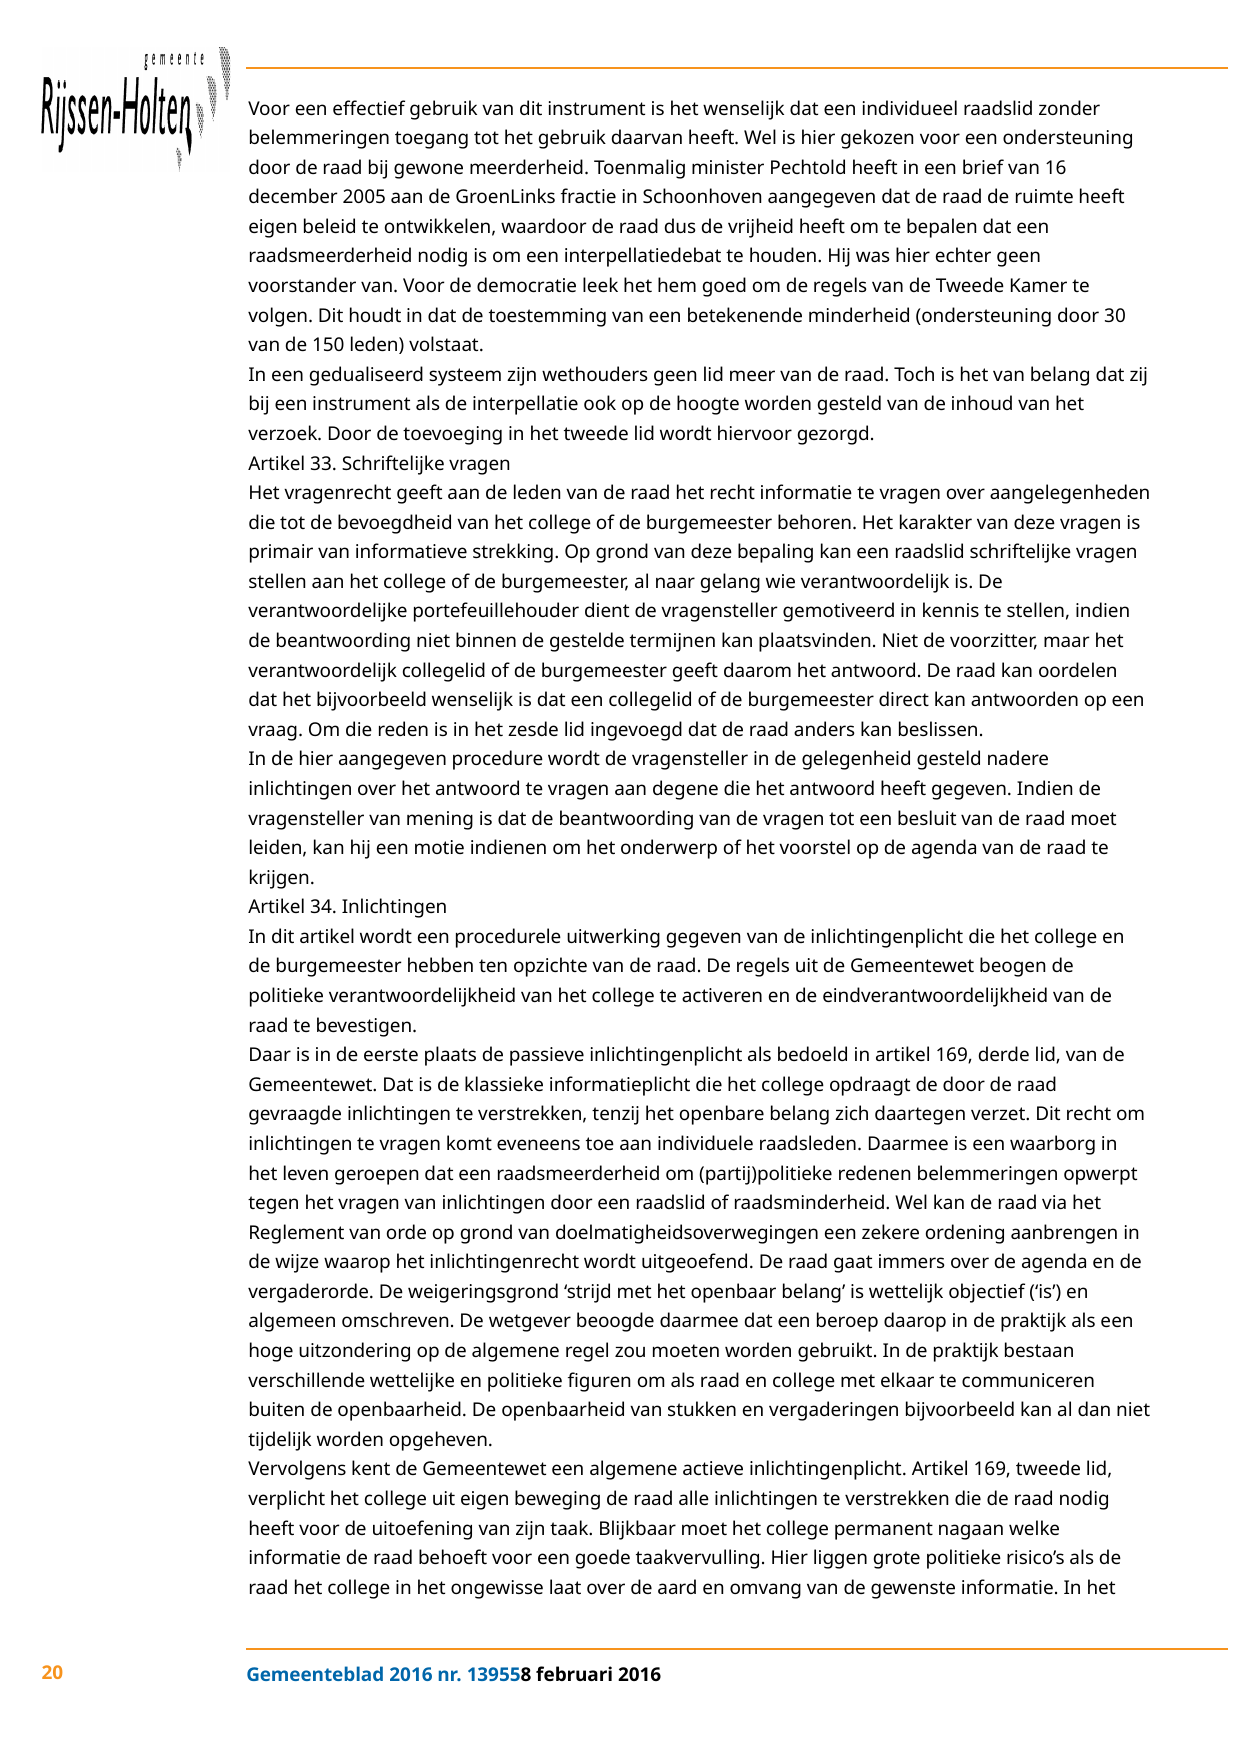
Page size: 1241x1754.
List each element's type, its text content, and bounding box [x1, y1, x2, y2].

text Artikel 34. Inlichtingen [248, 893, 1152, 919]
text Artikel 33. Schriftelijke vragen [248, 450, 1152, 476]
picture [41, 47, 231, 172]
text Het vragenrecht geeft aan de leden van de raad het recht informatie te vragen over aangelegenheden die tot de bevoegdheid van het college of de burgemeester behoren. Het karakter van deze vragen is primair van informatieve strekking. Op grond van deze bepaling kan een raadslid schriftelijke vragen stellen aan het college of de burgemeester, al naar gelang wie verantwoordelijk is. De verantwoordelijke portefeuillehouder dient de vragensteller gemotiveerd in kennis te stellen, indien de beantwoording niet binnen de gestelde termijnen kan plaatsvinden. Niet de voorzitter, maar het verantwoordelijk collegelid of de burgemeester geeft daarom het antwoord. De raad kan oordelen dat het bijvoorbeeld wenselijk is dat een collegelid of de burgemeester direct kan antwoorden op een vraag. Om die reden is in het zesde lid ingevoegd dat de raad anders kan beslissen. [248, 479, 1152, 742]
text In een gedualiseerd systeem zijn wethouders geen lid meer van de raad. Toch is het van belang dat zij bij een instrument als de interpellatie ook op de hoogte worden gesteld van de inhoud van het verzoek. Door de toevoeging in het tweede lid wordt hiervoor gezorgd. [248, 361, 1152, 446]
text Voor een effectief gebruik van dit instrument is het wenselijk dat een individueel raadslid zonder belemmeringen toegang tot het gebruik daarvan heeft. Wel is hier gekozen voor een ondersteuning door de raad bij gewone meerderheid. Toenmalig minister Pechtold heeft in een brief van 16 december 2005 aan de GroenLinks fractie in Schoonhoven aangegeven dat de raad de ruimte heeft eigen beleid te ontwikkelen, waardoor de raad dus de vrijheid heeft om te bepalen dat een raadsmeerderheid nodig is om een interpellatiedebat te houden. Hij was hier echter geen voorstander van. Voor de democratie leek het hem goed om de regels van de Tweede Kamer te volgen. Dit houdt in dat de toestemming van een betekenende minderheid (ondersteuning door 30 van de 150 leden) volstaat. [248, 95, 1152, 357]
text Daar is in de eerste plaats de passieve inlichtingenplicht als bedoeld in artikel 169, derde lid, van de Gemeentewet. Dat is de klassieke informatieplicht die het college opdraagt de door de raad gevraagde inlichtingen te verstrekken, tenzij het openbare belang zich daartegen verzet. Dit recht om inlichtingen te vragen komt eveneens toe aan individuele raadsleden. Daarmee is een waarborg in het leven geroepen dat een raadsmeerderheid om (partij)politieke redenen belemmeringen opwerpt tegen het vragen van inlichtingen door een raadslid of raadsminderheid. Wel kan de raad via het Reglement van orde op grond van doelmatigheidsoverwegingen een zekere ordening aanbrengen in de wijze waarop het inlichtingenrecht wordt uitgeoefend. De raad gaat immers over de agenda en de vergaderorde. De weigeringsgrond ‘strijd met het openbaar belang’ is wettelijk objectief (‘is’) en algemeen omschreven. De wetgever beoogde daarmee dat een beroep daarop in de praktijk als een hoge uitzondering op de algemene regel zou moeten worden gebruikt. In de praktijk bestaan verschillende wettelijke en politieke figuren om als raad en college met elkaar te communiceren buiten de openbaarheid. De openbaarheid van stukken en vergaderingen bijvoorbeeld kan al dan niet tijdelijk worden opgeheven. [248, 1041, 1152, 1452]
text In dit artikel wordt een procedurele uitwerking gegeven van de inlichtingenplicht die het college en de burgemeester hebben ten opzichte van de raad. De regels uit de Gemeentewet beogen de politieke verantwoordelijkheid van het college te activeren en de eindverantwoordelijkheid van de raad te bevestigen. [248, 923, 1152, 1038]
text In de hier aangegeven procedure wordt de vragensteller in de gelegenheid gesteld nadere inlichtingen over het antwoord te vragen aan degene die het antwoord heeft gegeven. Indien de vragensteller van mening is dat de beantwoording van de vragen tot een besluit van de raad moet leiden, kan hij een motie indienen om het onderwerp of het voorstel op de agenda van de raad te krijgen. [248, 746, 1152, 890]
text Vervolgens kent de Gemeentewet een algemene actieve inlichtingenplicht. Artikel 169, tweede lid, verplicht het college uit eigen beweging de raad alle inlichtingen te verstrekken die de raad nodig heeft voor de uitoefening van zijn taak. Blijkbaar moet het college permanent nagaan welke informatie de raad behoeft voor een goede taakvervulling. Hier liggen grote politieke risico’s als de raad het college in het ongewisse laat over de aard en omvang van de gewenste informatie. In het [248, 1456, 1152, 1600]
